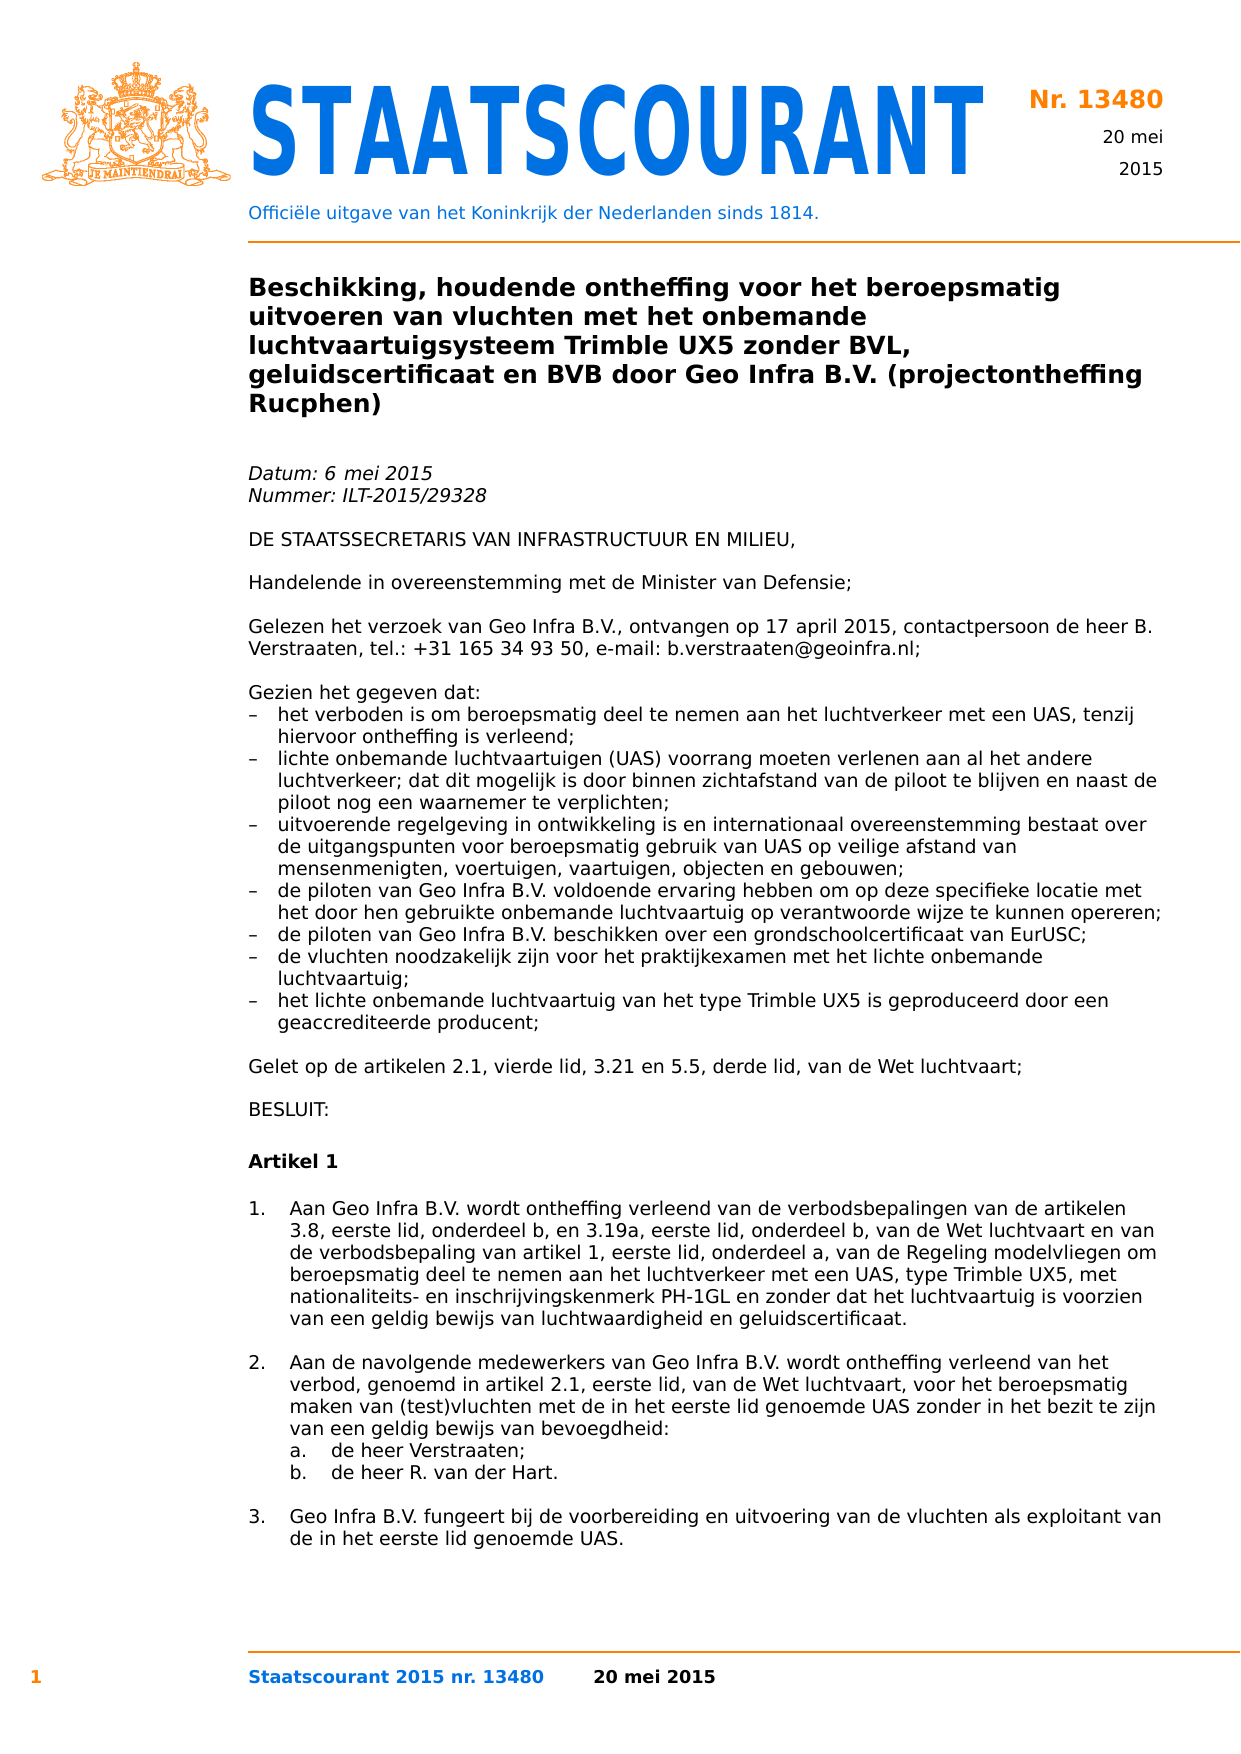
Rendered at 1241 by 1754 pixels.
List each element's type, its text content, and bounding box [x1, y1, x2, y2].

text 3. Geo Infra B.V. fungeert bij de voorbereiding en uitvoering van de vluchten als exploitant van de in het eerste lid genoemde UAS. [248, 1506, 1163, 1550]
text BESLUIT: [248, 1099, 1163, 1121]
subtitle Beschikking, houdende ontheffing voor het beroepsmatig uitvoeren van vluchten met het onbemande luchtvaartuigsysteem Trimble UX5 zonder BVL, geluidscertificaat en BVB door Geo Infra B.V. (projectontheffing Rucphen) [248, 273, 1163, 419]
text Gelezen het verzoek van Geo Infra B.V., ontvangen op 17 april 2015, contactpersoon de heer B. Verstraaten, tel.: +31 165 34 93 50, e-mail: b.verstraaten@geoinfra.nl; [248, 616, 1163, 660]
subtitle Artikel 1 [248, 1151, 1163, 1173]
text 2. Aan de navolgende medewerkers van Geo Infra B.V. wordt ontheffing verleend van het verbod, genoemd in artikel 2.1, eerste lid, van de Wet luchtvaart, voor het beroepsmatig maken van (test)vluchten met de in het eerste lid genoemde UAS zonder in het bezit te zijn van een geldig bewijs van bevoegdheid: [248, 1352, 1163, 1440]
text – lichte onbemande luchtvaartuigen (UAS) voorrang moeten verlenen aan al het andere luchtverkeer; dat dit mogelijk is door binnen zichtafstand van de piloot te blijven en naast de piloot nog een waarnemer te verplichten; [248, 748, 1163, 814]
table_header Nr. 13480 [998, 62, 1240, 121]
text – het lichte onbemande luchtvaartuig van het type Trimble UX5 is geproduceerd door een geaccrediteerde producent; [248, 990, 1163, 1034]
text Nummer: ILT-2015/29328 [248, 484, 1163, 507]
text – het verboden is om beroepsmatig deel te nemen aan het luchtverkeer met een UAS, tenzij hiervoor ontheffing is verleend; [248, 704, 1163, 748]
text Gezien het gegeven dat: [248, 682, 1163, 704]
text Gelet op de artikelen 2.1, vierde lid, 3.21 en 5.5, derde lid, van de Wet luchtvaart; [248, 1056, 1163, 1077]
text DE STAATSSECRETARIS VAN INFRASTRUCTUUR EN MILIEU, [248, 528, 1163, 550]
text b. de heer R. van der Hart. [289, 1462, 1163, 1484]
table_header STAATSCOURANT [248, 62, 998, 203]
text Datum: 6 mei 2015 [248, 463, 1163, 484]
text Handelende in overeenstemming met de Minister van Defensie; [248, 572, 1163, 594]
text – de piloten van Geo Infra B.V. voldoende ervaring hebben om op deze specifieke locatie met het door hen gebruikte onbemande luchtvaartuig op verantwoorde wijze te kunnen opereren; [248, 880, 1163, 924]
table_cell 20 mei [998, 121, 1240, 153]
text – uitvoerende regelgeving in ontwikkeling is en internationaal overeenstemming bestaat over de uitgangspunten voor beroepsmatig gebruik van UAS op veilige afstand van mensenmenigten, voertuigen, vaartuigen, objecten en gebouwen; [248, 814, 1163, 880]
text a. de heer Verstraaten; [289, 1440, 1163, 1462]
text 1. Aan Geo Infra B.V. wordt ontheffing verleend van de verbodsbepalingen van de artikelen 3.8, eerste lid, onderdeel b, en 3.19a, eerste lid, onderdeel b, van de Wet luchtvaart en van de verbodsbepaling van artikel 1, eerste lid, onderdeel a, van de Regeling modelvliegen om beroepsmatig deel te nemen aan het luchtverkeer met een UAS, type Trimble UX5, met nationaliteits- en inschrijvingskenmerk PH-1GL en zonder dat het luchtvaartuig is voorzien van een geldig bewijs van luchtwaardigheid en geluidscertificaat. [248, 1198, 1163, 1330]
table_cell 2015 [998, 153, 1240, 203]
picture [41, 62, 231, 186]
table_header [25, 62, 248, 241]
table_cell Officiële uitgave van het Koninkrijk der Nederlanden sinds 1814. [248, 203, 1240, 241]
text – de piloten van Geo Infra B.V. beschikken over een grondschoolcertificaat van EurUSC; [248, 924, 1163, 946]
text – de vluchten noodzakelijk zijn voor het praktijkexamen met het lichte onbemande luchtvaartuig; [248, 946, 1163, 990]
